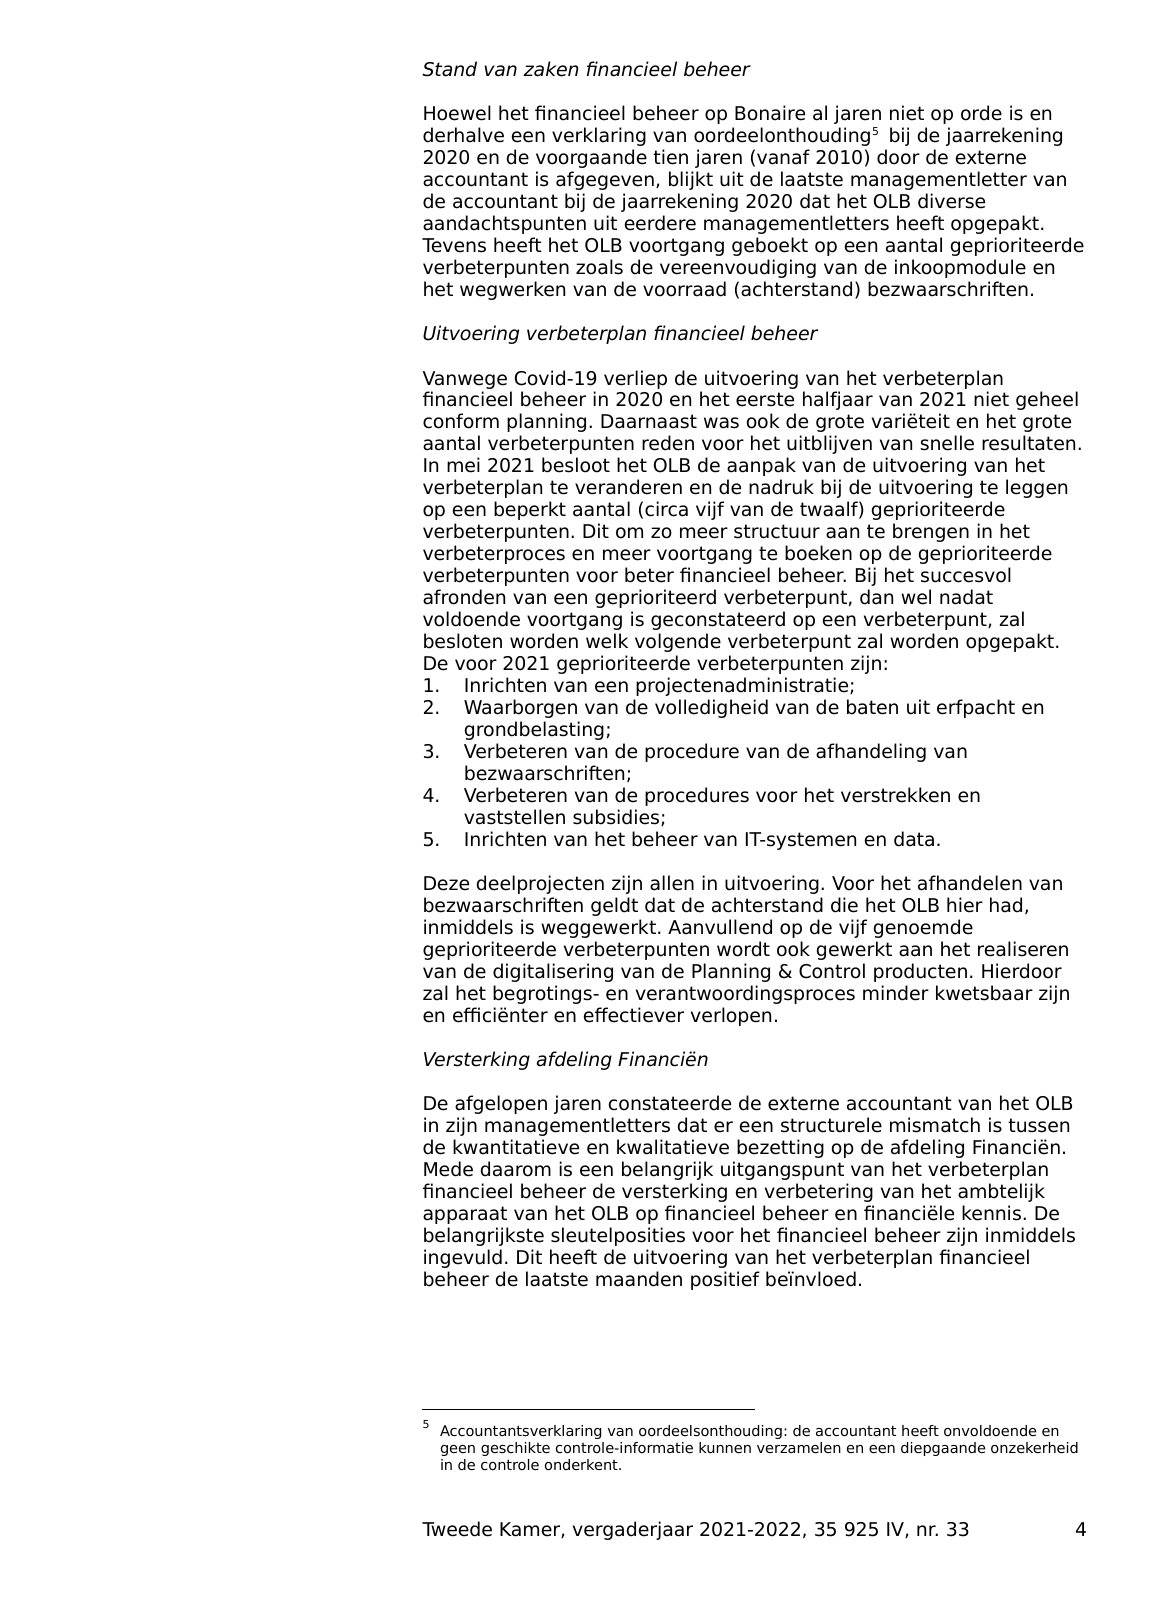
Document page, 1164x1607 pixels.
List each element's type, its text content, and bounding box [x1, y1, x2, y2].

text 2. Waarborgen van de volledigheid van de baten uit erfpacht en grondbelasting; [422, 697, 1087, 741]
text 4. Verbeteren van de procedures voor het verstrekken en vaststellen subsidies; [422, 785, 1087, 829]
text Deze deelprojecten zijn allen in uitvoering. Voor het afhandelen van bezwaarschriften geldt dat de achterstand die het OLB hier had, inmiddels is weggewerkt. Aanvullend op de vijf genoemde geprioriteerde verbeterpunten wordt ook gewerkt aan het realiseren van de digitalisering van de Planning & Control producten. Hierdoor zal het begrotings- en verantwoordingsproces minder kwetsbaar zijn en efficiënter en effectiever verlopen. [422, 873, 1087, 1027]
text 1. Inrichten van een projectenadministratie; [422, 675, 1087, 697]
text 3. Verbeteren van de procedure van de afhandeling van bezwaarschriften; [422, 741, 1087, 785]
subtitle Versterking afdeling Financiën [422, 1049, 1087, 1071]
text De voor 2021 geprioriteerde verbeterpunten zijn: [422, 653, 1087, 675]
text 5. Inrichten van het beheer van IT-systemen en data. [422, 829, 1087, 851]
subtitle Stand van zaken financieel beheer [422, 59, 1087, 81]
text De afgelopen jaren constateerde de externe accountant van het OLB in zijn managementletters dat er een structurele mismatch is tussen de kwantitatieve en kwalitatieve bezetting op de afdeling Financiën. Mede daarom is een belangrijk uitgangspunt van het verbeterplan financieel beheer de versterking en verbetering van het ambtelijk apparaat van het OLB op financieel beheer en financiële kennis. De belangrijkste sleutelposities voor het financieel beheer zijn inmiddels ingevuld. Dit heeft de uitvoering van het verbeterplan financieel beheer de laatste maanden positief beïnvloed. [422, 1093, 1087, 1291]
text Accountantsverklaring van oordeelsonthouding: de accountant heeft onvoldoende en geen geschikte controle-informatie kunnen verzamelen en een diepgaande onzekerheid in de controle onderkent. [422, 1418, 1087, 1474]
text Hoewel het financieel beheer op Bonaire al jaren niet op orde is en derhalve een verklaring van oordeelonthouding bij de jaarrekening 2020 en de voorgaande tien jaren (vanaf 2010) door de externe accountant is afgegeven, blijkt uit de laatste managementletter van de accountant bij de jaarrekening 2020 dat het OLB diverse aandachtspunten uit eerdere managementletters heeft opgepakt. Tevens heeft het OLB voortgang geboekt op een aantal geprioriteerde verbeterpunten zoals de vereenvoudiging van de inkoopmodule en het wegwerken van de voorraad (achterstand) bezwaarschriften. [422, 103, 1087, 301]
text Vanwege Covid-19 verliep de uitvoering van het verbeterplan financieel beheer in 2020 en het eerste halfjaar van 2021 niet geheel conform planning. Daarnaast was ook de grote variëteit en het grote aantal verbeterpunten reden voor het uitblijven van snelle resultaten. In mei 2021 besloot het OLB de aanpak van de uitvoering van het verbeterplan te veranderen en de nadruk bij de uitvoering te leggen op een beperkt aantal (circa vijf van de twaalf) geprioriteerde verbeterpunten. Dit om zo meer structuur aan te brengen in het verbeterproces en meer voortgang te boeken op de geprioriteerde verbeterpunten voor beter financieel beheer. Bij het succesvol afronden van een geprioriteerd verbeterpunt, dan wel nadat voldoende voortgang is geconstateerd op een verbeterpunt, zal besloten worden welk volgende verbeterpunt zal worden opgepakt. [422, 367, 1087, 653]
subtitle Uitvoering verbeterplan financieel beheer [422, 323, 1087, 345]
